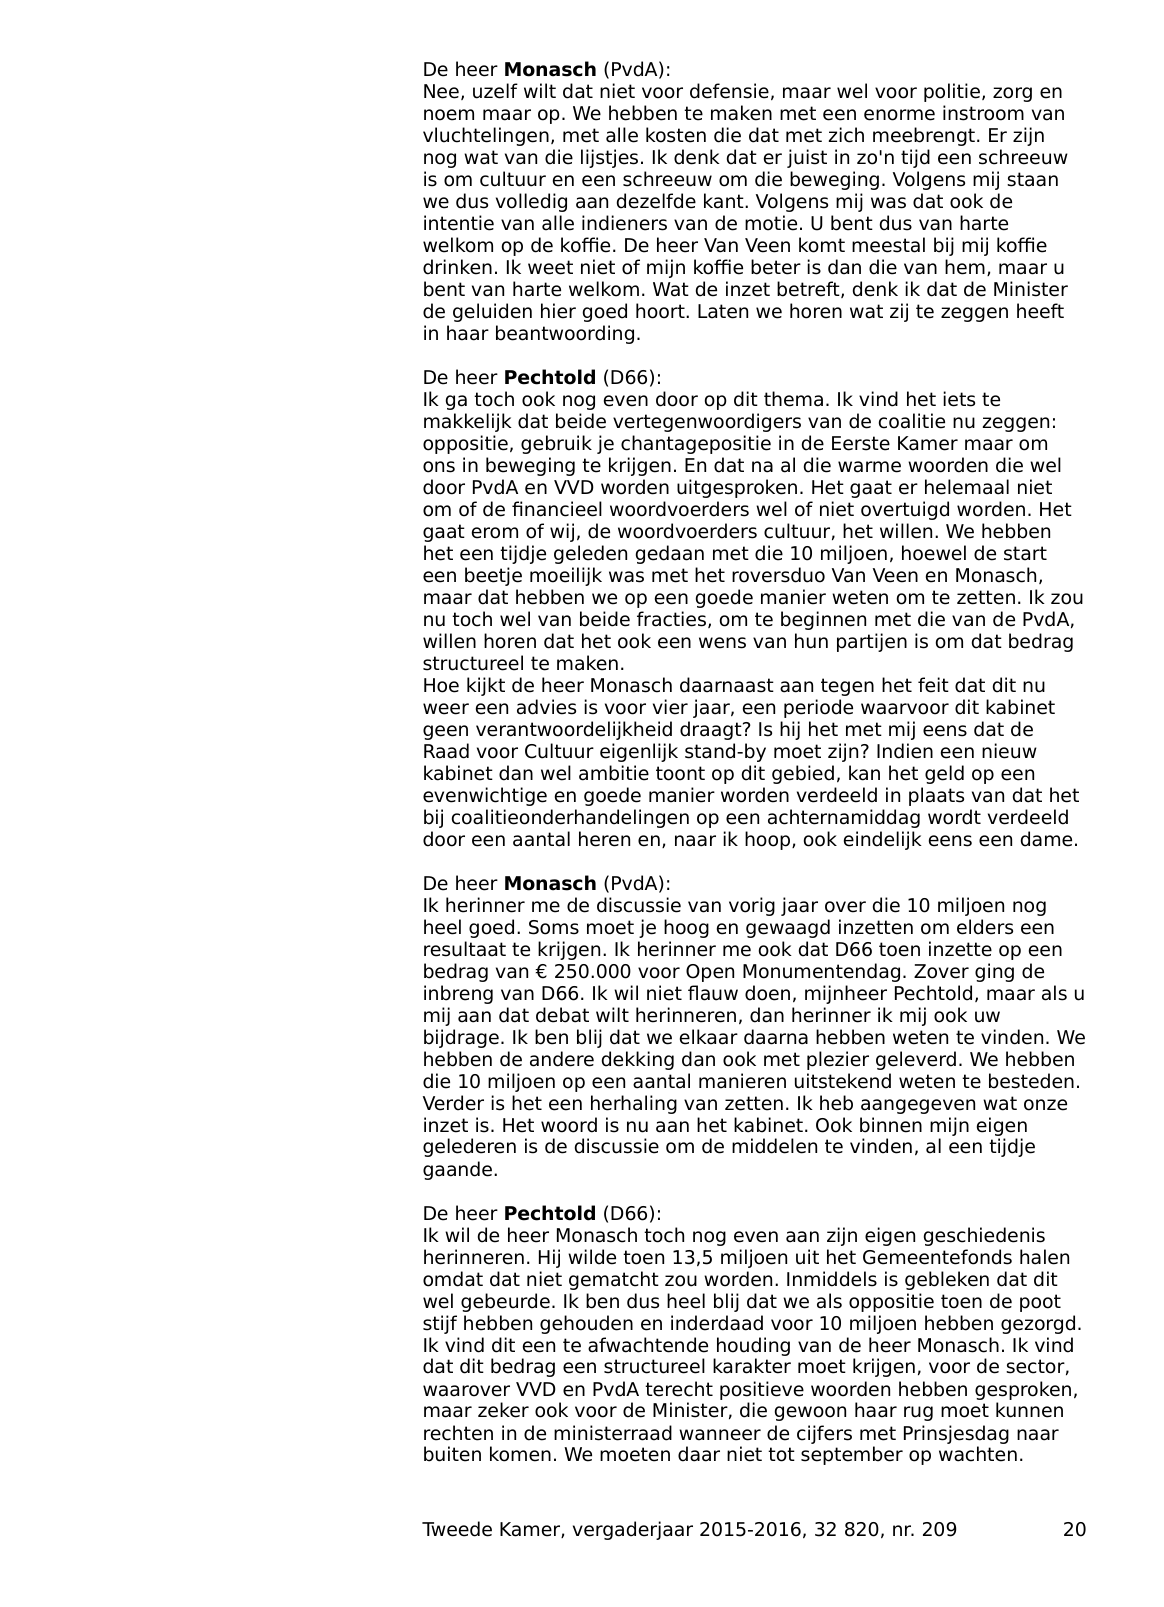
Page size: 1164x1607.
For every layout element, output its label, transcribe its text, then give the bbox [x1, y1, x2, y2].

text Ik herinner me de discussie van vorig jaar over die 10 miljoen nog heel goed. Soms moet je hoog en gewaagd inzetten om elders een resultaat te krijgen. Ik herinner me ook dat D66 toen inzette op een bedrag van € 250.000 voor Open Monumentendag. Zover ging de inbreng van D66. Ik wil niet flauw doen, mijnheer Pechtold, maar als u mij aan dat debat wilt herinneren, dan herinner ik mij ook uw bijdrage. Ik ben blij dat we elkaar daarna hebben weten te vinden. We hebben de andere dekking dan ook met plezier geleverd. We hebben die 10 miljoen op een aantal manieren uitstekend weten te besteden. Verder is het een herhaling van zetten. Ik heb aangegeven wat onze inzet is. Het woord is nu aan het kabinet. Ook binnen mijn eigen gelederen is de discussie om de middelen te vinden, al een tijdje gaande. [422, 895, 1087, 1180]
text Ik wil de heer Monasch toch nog even aan zijn eigen geschiedenis herinneren. Hij wilde toen 13,5 miljoen uit het Gemeentefonds halen omdat dat niet gematcht zou worden. Inmiddels is gebleken dat dit wel gebeurde. Ik ben dus heel blij dat we als oppositie toen de poot stijf hebben gehouden en inderdaad voor 10 miljoen hebben gezorgd. Ik vind dit een te afwachtende houding van de heer Monasch. Ik vind dat dit bedrag een structureel karakter moet krijgen, voor de sector, waarover VVD en PvdA terecht positieve woorden hebben gesproken, maar zeker ook voor de Minister, die gewoon haar rug moet kunnen rechten in de ministerraad wanneer de cijfers met Prinsjesdag naar buiten komen. We moeten daar niet tot september op wachten. [422, 1224, 1087, 1466]
text De heer Pechtold (D66): [422, 367, 1087, 389]
text De heer Pechtold (D66): [422, 1203, 1087, 1224]
text De heer Monasch (PvdA): [422, 59, 1087, 81]
text Ik ga toch ook nog even door op dit thema. Ik vind het iets te makkelijk dat beide vertegenwoordigers van de coalitie nu zeggen: oppositie, gebruik je chantagepositie in de Eerste Kamer maar om ons in beweging te krijgen. En dat na al die warme woorden die wel door PvdA en VVD worden uitgesproken. Het gaat er helemaal niet om of de financieel woordvoerders wel of niet overtuigd worden. Het gaat erom of wij, de woordvoerders cultuur, het willen. We hebben het een tijdje geleden gedaan met die 10 miljoen, hoewel de start een beetje moeilijk was met het roversduo Van Veen en Monasch, maar dat hebben we op een goede manier weten om te zetten. Ik zou nu toch wel van beide fracties, om te beginnen met die van de PvdA, willen horen dat het ook een wens van hun partijen is om dat bedrag structureel te maken. [422, 389, 1087, 675]
text De heer Monasch (PvdA): [422, 873, 1087, 895]
text Nee, uzelf wilt dat niet voor defensie, maar wel voor politie, zorg en noem maar op. We hebben te maken met een enorme instroom van vluchtelingen, met alle kosten die dat met zich meebrengt. Er zijn nog wat van die lijstjes. Ik denk dat er juist in zo'n tijd een schreeuw is om cultuur en een schreeuw om die beweging. Volgens mij staan we dus volledig aan dezelfde kant. Volgens mij was dat ook de intentie van alle indieners van de motie. U bent dus van harte welkom op de koffie. De heer Van Veen komt meestal bij mij koffie drinken. Ik weet niet of mijn koffie beter is dan die van hem, maar u bent van harte welkom. Wat de inzet betreft, denk ik dat de Minister de geluiden hier goed hoort. Laten we horen wat zij te zeggen heeft in haar beantwoording. [422, 81, 1087, 345]
text Hoe kijkt de heer Monasch daarnaast aan tegen het feit dat dit nu weer een advies is voor vier jaar, een periode waarvoor dit kabinet geen verantwoordelijkheid draagt? Is hij het met mij eens dat de Raad voor Cultuur eigenlijk stand-by moet zijn? Indien een nieuw kabinet dan wel ambitie toont op dit gebied, kan het geld op een evenwichtige en goede manier worden verdeeld in plaats van dat het bij coalitieonderhandelingen op een achternamiddag wordt verdeeld door een aantal heren en, naar ik hoop, ook eindelijk eens een dame. [422, 675, 1087, 851]
